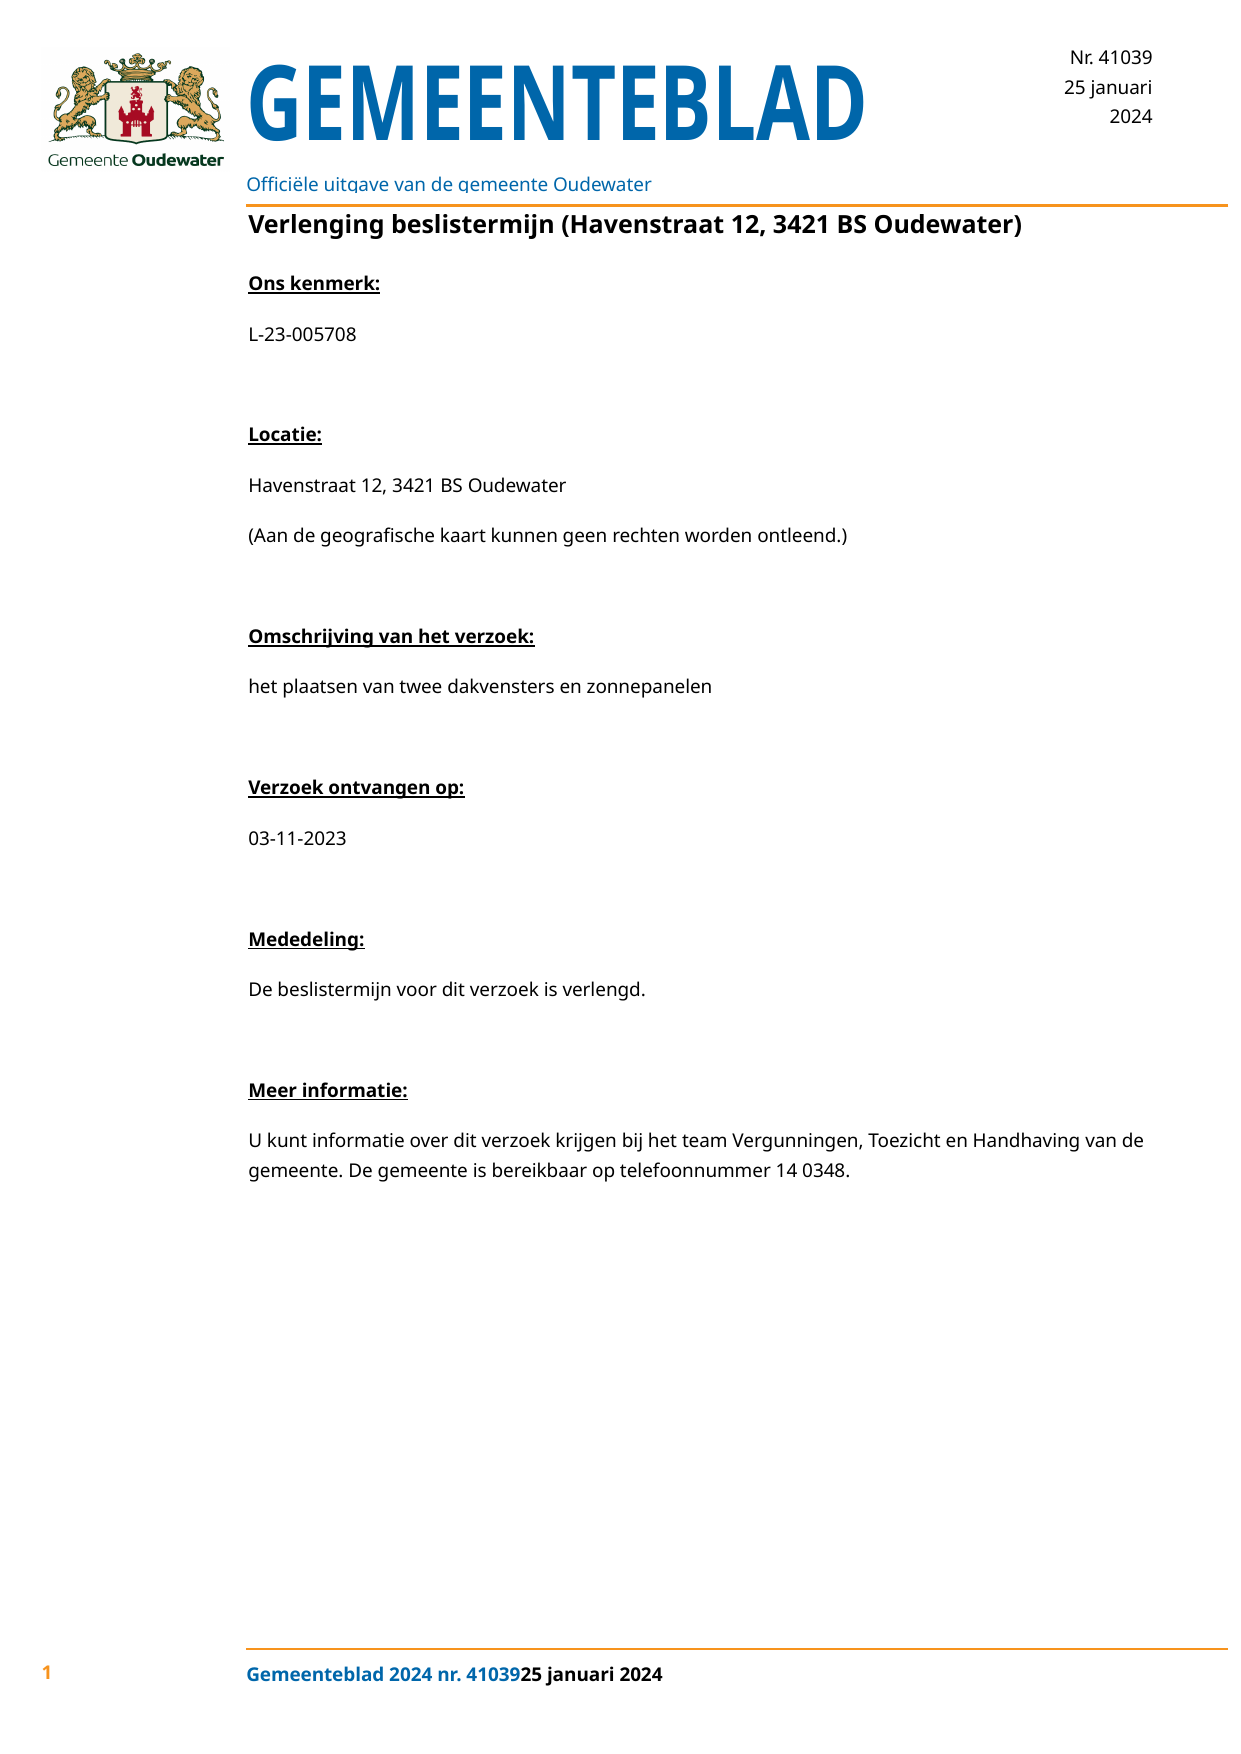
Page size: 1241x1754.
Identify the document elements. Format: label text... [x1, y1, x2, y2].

text Ons kenmerk: [248, 270, 1152, 296]
text Verlenging beslistermijn (Havenstraat 12, 3421 BS Oudewater) [248, 207, 1152, 241]
text Locatie: [248, 422, 1152, 447]
text Omschrijving van het verzoek: [248, 623, 1152, 649]
text Mededeling: [248, 926, 1152, 951]
text 03-11-2023 [248, 825, 1152, 851]
text De beslistermijn voor dit verzoek is verlengd. [248, 976, 1152, 1002]
text Havenstraat 12, 3421 BS Oudewater [248, 472, 1152, 498]
text Meer informatie: [248, 1077, 1152, 1103]
text het plaatsen van twee dakvensters en zonnepanelen [248, 674, 1152, 699]
text L-23-005708 [248, 321, 1152, 346]
text Verzoek ontvangen op: [248, 774, 1152, 800]
picture [41, 47, 231, 172]
text (Aan de geografische kaart kunnen geen rechten worden ontleend.) [248, 522, 1152, 548]
text U kunt informatie over dit verzoek krijgen bij het team Vergunningen, Toezicht en Handhaving van de gemeente. De gemeente is bereikbaar op telefoonnummer 14 0348. [248, 1127, 1152, 1183]
